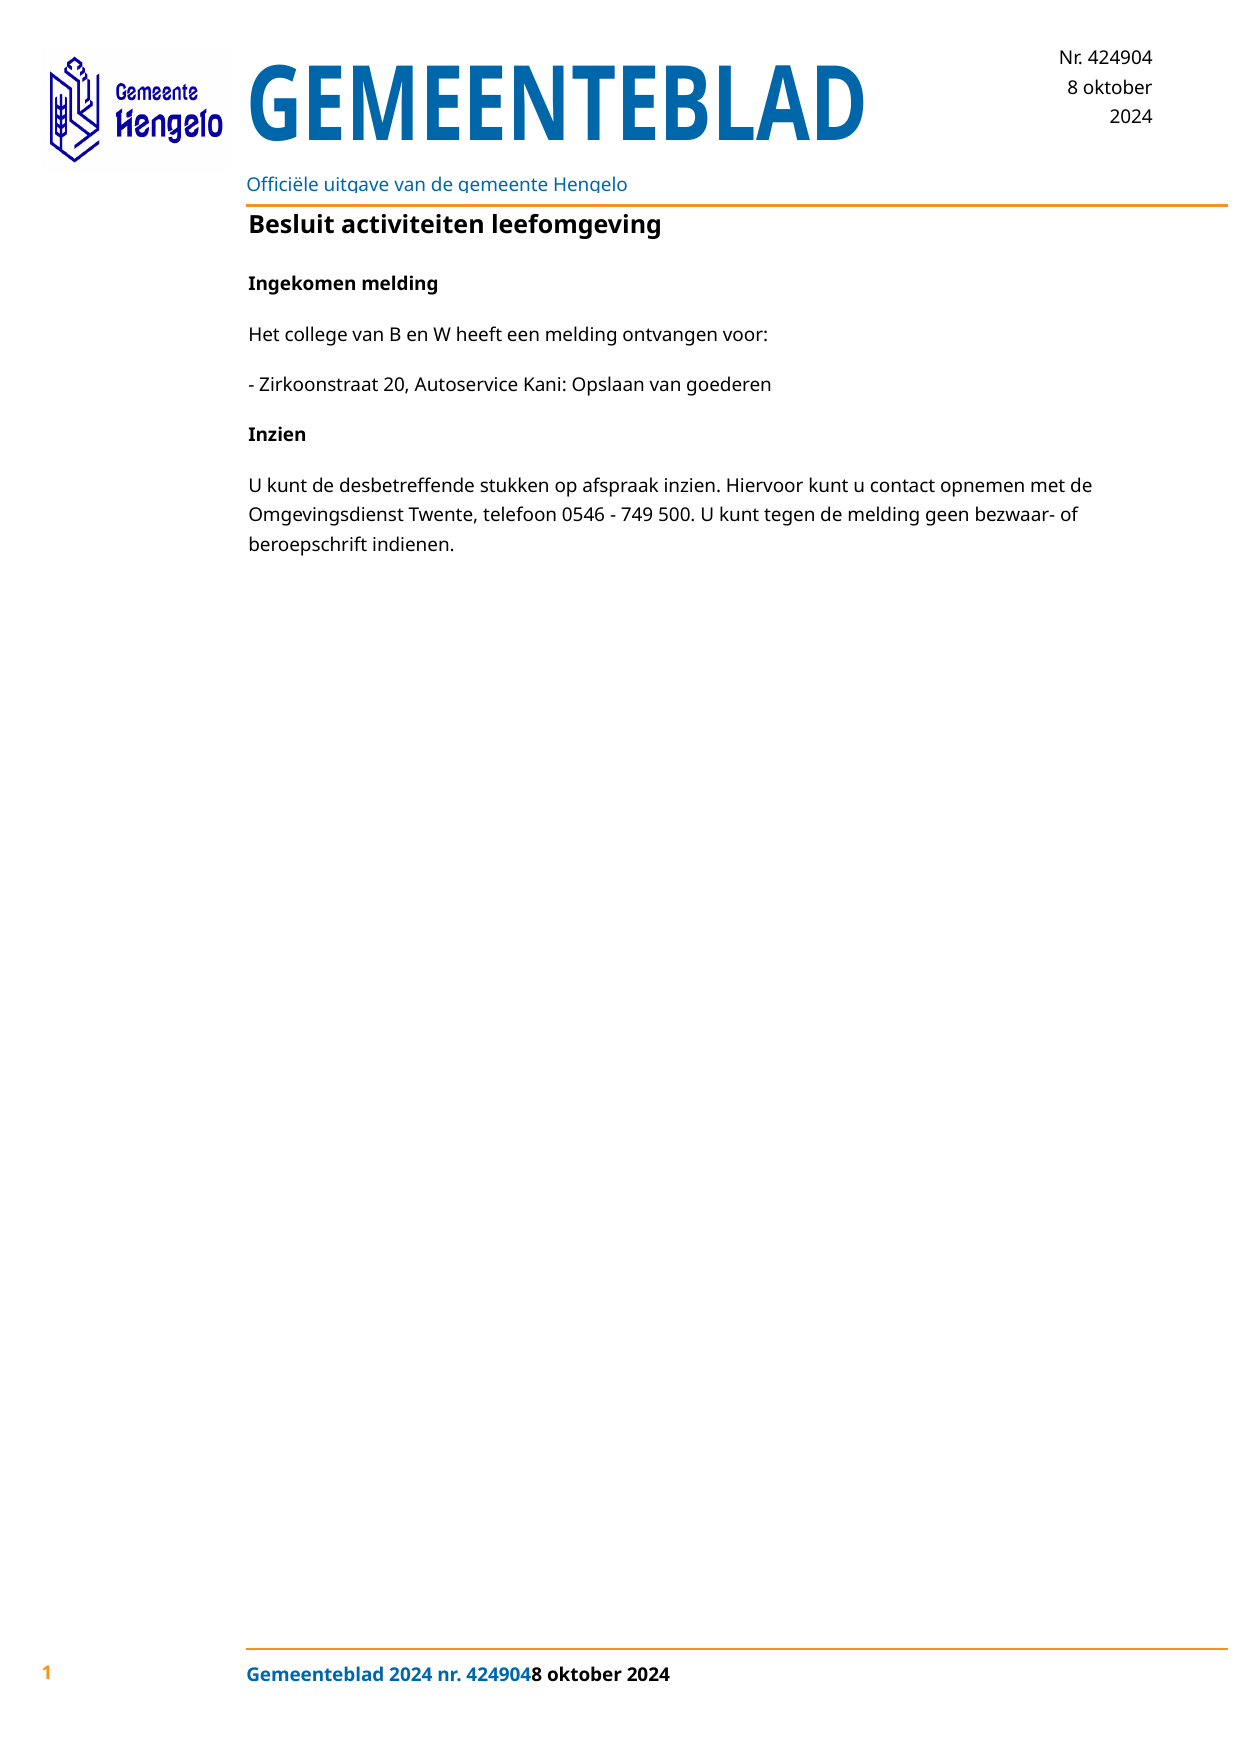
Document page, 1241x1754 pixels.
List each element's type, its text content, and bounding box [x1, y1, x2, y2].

text - Zirkoonstraat 20, Autoservice Kani: Opslaan van goederen [248, 371, 1152, 397]
text Het college van B en W heeft een melding ontvangen voor: [248, 321, 1152, 346]
text U kunt de desbetreffende stukken op afspraak inzien. Hiervoor kunt u contact opnemen met de Omgevingsdienst Twente, telefoon 0546 - 749 500. U kunt tegen de melding geen bezwaar- of beroepschrift indienen. [248, 472, 1152, 557]
text Ingekomen melding [248, 270, 1152, 296]
picture [41, 47, 231, 172]
text Inzien [248, 422, 1152, 447]
text Besluit activiteiten leefomgeving [248, 207, 1152, 241]
